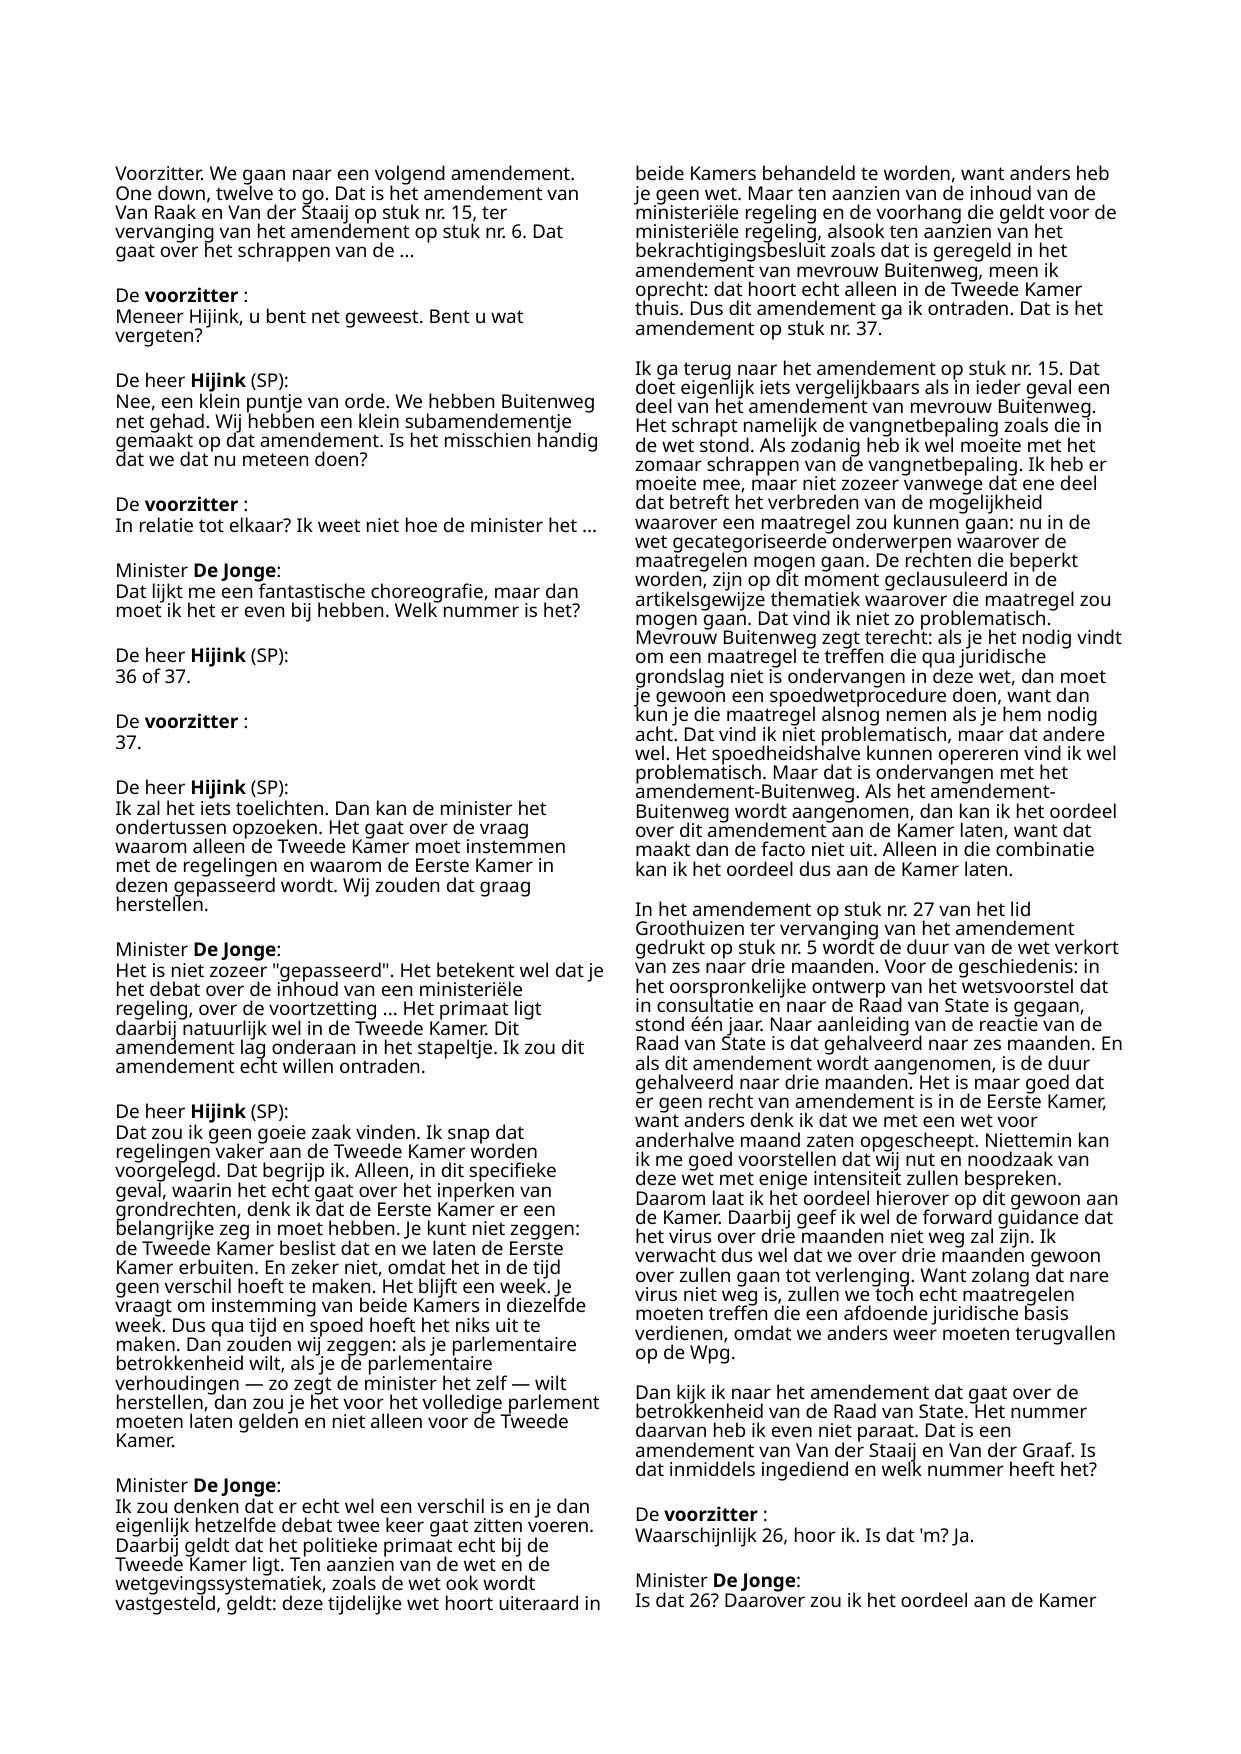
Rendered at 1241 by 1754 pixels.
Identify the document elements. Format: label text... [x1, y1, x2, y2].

text Meneer Hijink, u bent net geweest. Bent u wat vergeten? [115, 308, 605, 347]
text 37. [115, 734, 605, 753]
text Minister De Jonge: [635, 1567, 1125, 1592]
text Ik zou denken dat er echt wel een verschil is en je dan eigenlijk hetzelfde debat twee keer gaat zitten voeren. Daarbij geldt dat het politieke primaat echt bij de Tweede Kamer ligt. Ten aanzien van de wet en de wetgevingssystematiek, zoals de wet ook wordt vastgesteld, geldt: deze tijdelijke wet hoort uiteraard in [115, 1498, 605, 1614]
text Ik ga terug naar het amendement op stuk nr. 15. Dat doet eigenlijk iets vergelijkbaars als in ieder geval een deel van het amendement van mevrouw Buitenweg. Het schrapt namelijk de vangnetbepaling zoals die in de wet stond. Als zodanig heb ik wel moeite met het zomaar schrappen van de vangnetbepaling. Ik heb er moeite mee, maar niet zozeer vanwege dat ene deel dat betreft het verbreden van de mogelijkheid waarover een maatregel zou kunnen gaan: nu in de wet gecategoriseerde onderwerpen waarover de maatregelen mogen gaan. De rechten die beperkt worden, zijn op dit moment geclausuleerd in de artikelsgewijze thematiek waarover die maatregel zou mogen gaan. Dat vind ik niet zo problematisch. Mevrouw Buitenweg zegt terecht: als je het nodig vindt om een maatregel te treffen die qua juridische grondslag niet is ondervangen in deze wet, dan moet je gewoon een spoedwetprocedure doen, want dan kun je die maatregel alsnog nemen als je hem nodig acht. Dat vind ik niet problematisch, maar dat andere wel. Het spoedheidshalve kunnen opereren vind ik wel problematisch. Maar dat is ondervangen met het amendement-Buitenweg. Als het amendement-Buitenweg wordt aangenomen, dan kan ik het oordeel over dit amendement aan de Kamer laten, want dat maakt dan de facto niet uit. Alleen in die combinatie kan ik het oordeel dus aan de Kamer laten. [635, 359, 1125, 880]
text Het is niet zozeer "gepasseerd". Het betekent wel dat je het debat over de inhoud van een ministeriële regeling, over de voortzetting ... Het primaat ligt daarbij natuurlijk wel in de Tweede Kamer. Dit amendement lag onderaan in het stapeltje. Ik zou dit amendement echt willen ontraden. [115, 962, 605, 1077]
text Minister De Jonge: [115, 1472, 605, 1498]
text beide Kamers behandeld te worden, want anders heb je geen wet. Maar ten aanzien van de inhoud van de ministeriële regeling en de voorhang die geldt voor de ministeriële regeling, alsook ten aanzien van het bekrachtigingsbesluit zoals dat is geregeld in het amendement van mevrouw Buitenweg, meen ik oprecht: dat hoort echt alleen in de Tweede Kamer thuis. Dus dit amendement ga ik ontraden. Dat is het amendement op stuk nr. 37. [635, 165, 1125, 339]
text De heer Hijink (SP): [115, 1098, 605, 1124]
text In relatie tot elkaar? Ik weet niet hoe de minister het ... [115, 517, 605, 536]
text De voorzitter : [115, 708, 605, 734]
text Waarschijnlijk 26, hoor ik. Is dat 'm? Ja. [635, 1527, 1125, 1546]
text Voorzitter. We gaan naar een volgend amendement. One down, twelve to go. Dat is het amendement van Van Raak en Van der Staaij op stuk nr. 15, ter vervanging van het amendement op stuk nr. 6. Dat gaat over het schrappen van de ... [115, 165, 605, 262]
text Dat lijkt me een fantastische choreografie, maar dan moet ik het er even bij hebben. Welk nummer is het? [115, 583, 605, 621]
text De voorzitter : [115, 491, 605, 517]
text Minister De Jonge: [115, 557, 605, 583]
text Dat zou ik geen goeie zaak vinden. Ik snap dat regelingen vaker aan de Tweede Kamer worden voorgelegd. Dat begrijp ik. Alleen, in dit specifieke geval, waarin het echt gaat over het inperken van grondrechten, denk ik dat de Eerste Kamer er een belangrijke zeg in moet hebben. Je kunt niet zeggen: de Tweede Kamer beslist dat en we laten de Eerste Kamer erbuiten. En zeker niet, omdat het in de tijd geen verschil hoeft te maken. Het blijft een week. Je vraagt om instemming van beide Kamers in diezelfde week. Dus qua tijd en spoed hoeft het niks uit te maken. Dan zouden wij zeggen: als je parlementaire betrokkenheid wilt, als je de parlementaire verhoudingen — zo zegt de minister het zelf — wilt herstellen, dan zou je het voor het volledige parlement moeten laten gelden en niet alleen voor de Tweede Kamer. [115, 1124, 605, 1452]
text In het amendement op stuk nr. 27 van het lid Groothuizen ter vervanging van het amendement gedrukt op stuk nr. 5 wordt de duur van de wet verkort van zes naar drie maanden. Voor de geschiedenis: in het oorspronkelijke ontwerp van het wetsvoorstel dat in consultatie en naar de Raad van State is gegaan, stond één jaar. Naar aanleiding van de reactie van de Raad van State is dat gehalveerd naar zes maanden. En als dit amendement wordt aangenomen, is de duur gehalveerd naar drie maanden. Het is maar goed dat er geen recht van amendement is in de Eerste Kamer, want anders denk ik dat we met een wet voor anderhalve maand zaten opgescheept. Niettemin kan ik me goed voorstellen dat wij nut en noodzaak van deze wet met enige intensiteit zullen bespreken. Daarom laat ik het oordeel hierover op dit gewoon aan de Kamer. Daarbij geef ik wel de forward guidance dat het virus over drie maanden niet weg zal zijn. Ik verwacht dus wel dat we over drie maanden gewoon over zullen gaan tot verlenging. Want zolang dat nare virus niet weg is, zullen we toch echt maatregelen moeten treffen die een afdoende juridische basis verdienen, omdat we anders weer moeten terugvallen op de Wpg. [635, 901, 1125, 1363]
text De heer Hijink (SP): [115, 774, 605, 799]
text 36 of 37. [115, 668, 605, 687]
text De voorzitter : [635, 1501, 1125, 1527]
text De voorzitter : [115, 282, 605, 308]
text Ik zal het iets toelichten. Dan kan de minister het ondertussen opzoeken. Het gaat over de vraag waarom alleen de Tweede Kamer moet instemmen met de regelingen en waarom de Eerste Kamer in dezen gepasseerd wordt. Wij zouden dat graag herstellen. [115, 799, 605, 915]
text Dan kijk ik naar het amendement dat gaat over de betrokkenheid van de Raad van State. Het nummer daarvan heb ik even niet paraat. Dat is een amendement van Van der Staaij en Van der Graaf. Is dat inmiddels ingediend en welk nummer heeft het? [635, 1384, 1125, 1480]
text De heer Hijink (SP): [115, 642, 605, 668]
text De heer Hijink (SP): [115, 368, 605, 393]
text Minister De Jonge: [115, 936, 605, 962]
text Is dat 26? Daarover zou ik het oordeel aan de Kamer [635, 1592, 1125, 1612]
text Nee, een klein puntje van orde. We hebben Buitenweg net gehad. Wij hebben een klein subamendementje gemaakt op dat amendement. Is het misschien handig dat we dat nu meteen doen? [115, 393, 605, 470]
